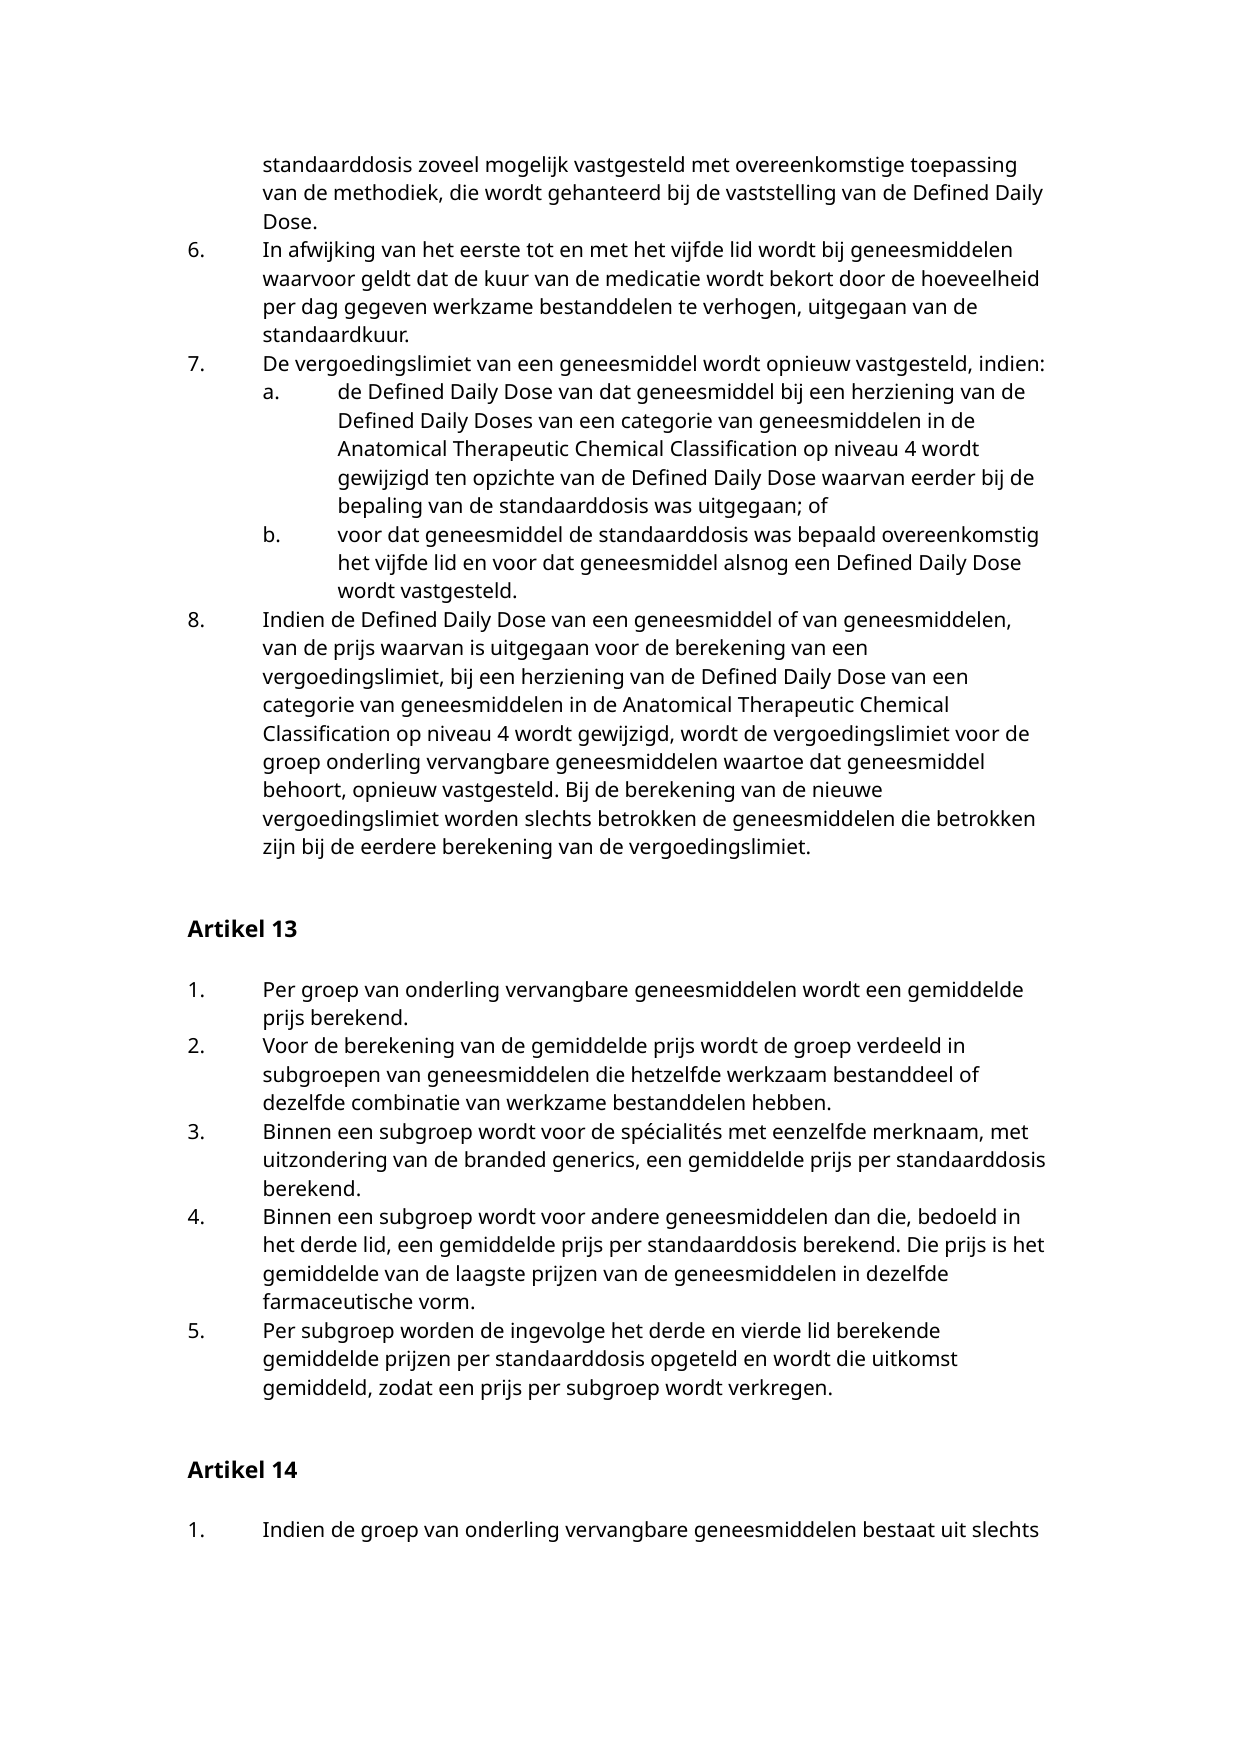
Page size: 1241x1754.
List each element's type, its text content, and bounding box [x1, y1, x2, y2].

list standaarddosis zoveel mogelijk vastgesteld met overeenkomstige toepassing van de methodiek, die wordt gehanteerd bij de vaststelling van de Defined Daily Dose. [187, 150, 1053, 235]
list Indien de Defined Daily Dose van een geneesmiddel of van geneesmiddelen, van de prijs waarvan is uitgegaan voor de berekening van een vergoedingslimiet, bij een herziening van de Defined Daily Dose van een categorie van geneesmiddelen in de Anatomical Therapeutic Chemical Classification op niveau 4 wordt gewijzigd, wordt de vergoedingslimiet voor de groep onderling vervangbare geneesmiddelen waartoe dat geneesmiddel behoort, opnieuw vastgesteld. Bij de berekening van de nieuwe vergoedingslimiet worden slechts betrokken de geneesmiddelen die betrokken zijn bij de eerdere berekening van de vergoedingslimiet. [187, 605, 1053, 861]
list Indien de groep van onderling vervangbare geneesmiddelen bestaat uit slechts [187, 1515, 1053, 1543]
list voor dat geneesmiddel de standaarddosis was bepaald overeenkomstig het vijfde lid en voor dat geneesmiddel alsnog een Defined Daily Dose wordt vastgesteld. [262, 520, 1053, 605]
list Per subgroep worden de ingevolge het derde en vierde lid berekende gemiddelde prijzen per standaarddosis opgeteld en wordt die uitkomst gemiddeld, zodat een prijs per subgroep wordt verkregen. [187, 1316, 1053, 1401]
list Voor de berekening van de gemiddelde prijs wordt de groep verdeeld in subgroepen van geneesmiddelen die hetzelfde werkzaam bestanddeel of dezelfde combinatie van werkzame bestanddelen hebben. [187, 1032, 1053, 1117]
list Per groep van onderling vervangbare geneesmiddelen wordt een gemiddelde prijs berekend. [187, 975, 1053, 1032]
subtitle Artikel 13 [187, 913, 1053, 945]
list In afwijking van het eerste tot en met het vijfde lid wordt bij geneesmiddelen waarvoor geldt dat de kuur van de medicatie wordt bekort door de hoeveelheid per dag gegeven werkzame bestanddelen te verhogen, uitgegaan van de standaardkuur. [187, 235, 1053, 349]
list Binnen een subgroep wordt voor de spécialités met eenzelfde merknaam, met uitzondering van de branded generics, een gemiddelde prijs per standaarddosis berekend. [187, 1117, 1053, 1202]
list Binnen een subgroep wordt voor andere geneesmiddelen dan die, bedoeld in het derde lid, een gemiddelde prijs per standaarddosis berekend. Die prijs is het gemiddelde van de laagste prijzen van de geneesmiddelen in dezelfde farmaceutische vorm. [187, 1202, 1053, 1316]
list De vergoedingslimiet van een geneesmiddel wordt opnieuw vastgesteld, indien: [187, 349, 1053, 377]
list de Defined Daily Dose van dat geneesmiddel bij een herziening van de Defined Daily Doses van een categorie van geneesmiddelen in de Anatomical Therapeutic Chemical Classification op niveau 4 wordt gewijzigd ten opzichte van de Defined Daily Dose waarvan eerder bij de bepaling van de standaarddosis was uitgegaan; of [262, 377, 1053, 520]
subtitle Artikel 14 [187, 1454, 1053, 1485]
